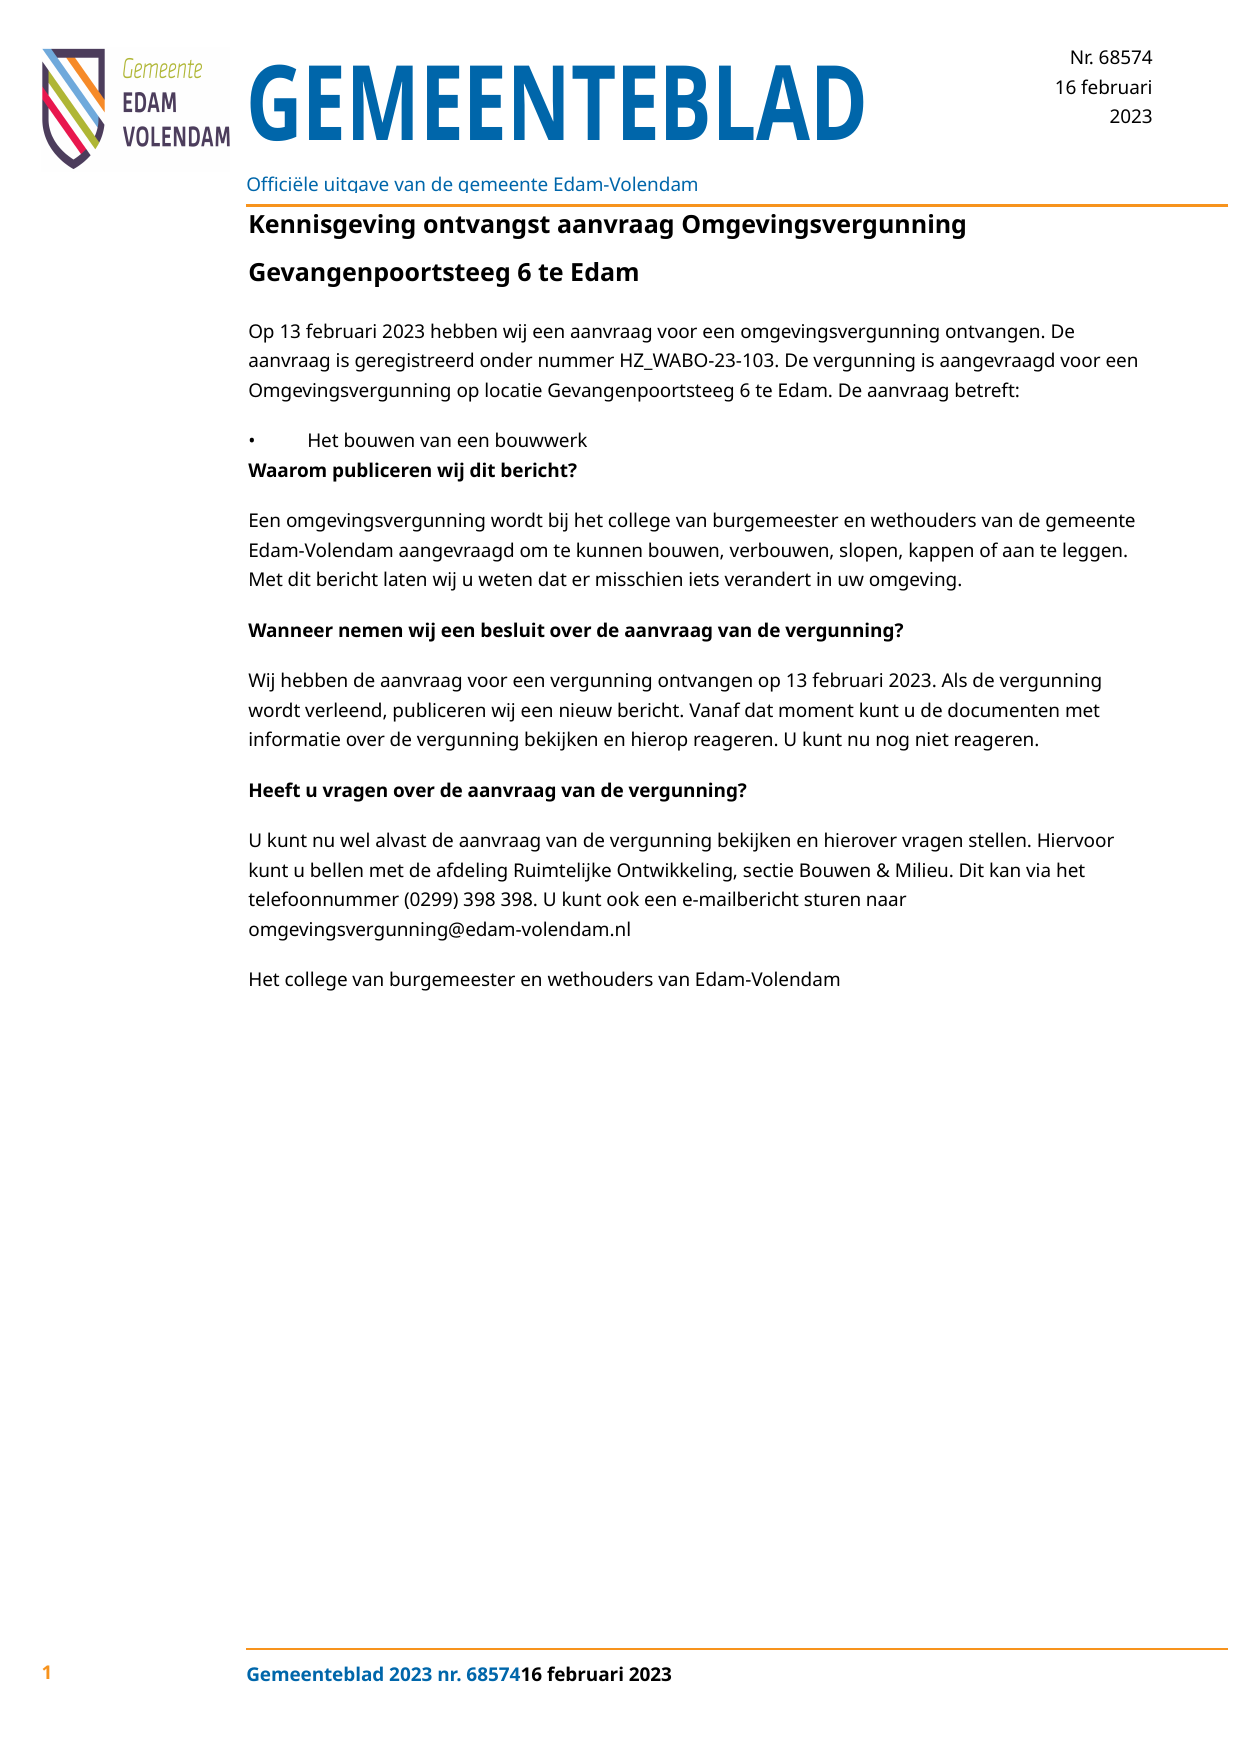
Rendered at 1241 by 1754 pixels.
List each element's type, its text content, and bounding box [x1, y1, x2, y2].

list Het bouwen van een bouwwerk [248, 427, 1152, 453]
text Heeft u vragen over de aanvraag van de vergunning? [248, 777, 1152, 803]
text Kennisgeving ontvangst aanvraag Omgevingsvergunning Gevangenpoortsteeg 6 te Edam [248, 207, 1152, 288]
text Een omgevingsvergunning wordt bij het college van burgemeester en wethouders van de gemeente Edam-Volendam aangevraagd om te kunnen bouwen, verbouwen, slopen, kappen of aan te leggen. Met dit bericht laten wij u weten dat er misschien iets verandert in uw omgeving. [248, 507, 1152, 592]
picture [41, 47, 231, 172]
text Wij hebben de aanvraag voor een vergunning ontvangen op 13 februari 2023. Als de vergunning wordt verleend, publiceren wij een nieuw bericht. Vanaf dat moment kunt u de documenten met informatie over de vergunning bekijken en hierop reageren. U kunt nu nog niet reageren. [248, 667, 1152, 752]
text Het college van burgemeester en wethouders van Edam-Volendam [248, 967, 1152, 992]
text U kunt nu wel alvast de aanvraag van de vergunning bekijken en hierover vragen stellen. Hiervoor kunt u bellen met de afdeling Ruimtelijke Ontwikkeling, sectie Bouwen & Milieu. Dit kan via het telefoonnummer (0299) 398 398. U kunt ook een e-mailbericht sturen naar omgevingsvergunning@edam-volendam.nl [248, 827, 1152, 942]
text Op 13 februari 2023 hebben wij een aanvraag voor een omgevingsvergunning ontvangen. De aanvraag is geregistreerd onder nummer HZ_WABO-23-103. De vergunning is aangevraagd voor een Omgevingsvergunning op locatie Gevangenpoortsteeg 6 te Edam. De aanvraag betreft: [248, 318, 1152, 403]
text Waarom publiceren wij dit bericht? [248, 457, 1152, 483]
text Wanneer nemen wij een besluit over de aanvraag van de vergunning? [248, 617, 1152, 643]
